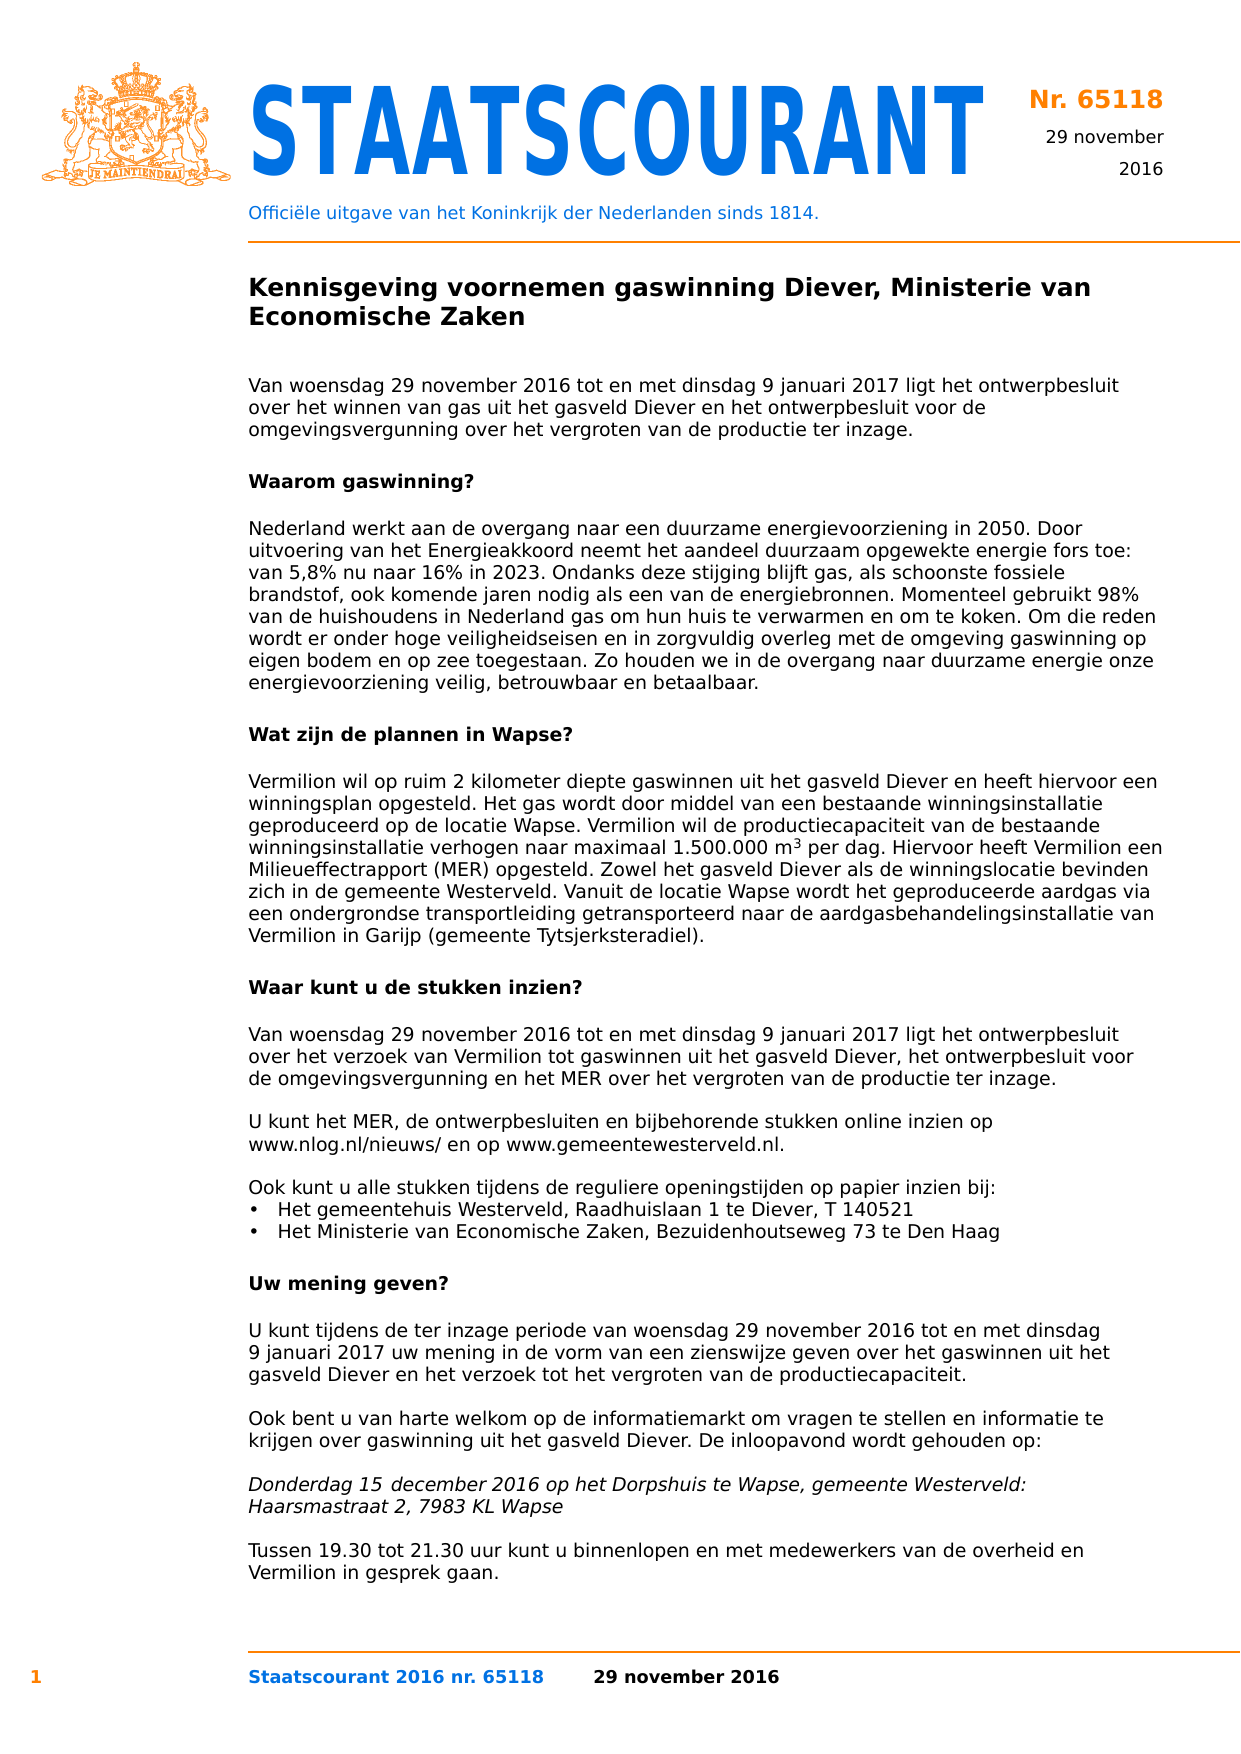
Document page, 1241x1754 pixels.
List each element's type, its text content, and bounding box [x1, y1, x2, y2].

text U kunt tijdens de ter inzage periode van woensdag 29 november 2016 tot en met dinsdag 9 januari 2017 uw mening in de vorm van een zienswijze geven over het gaswinnen uit het gasveld Diever en het verzoek tot het vergroten van de productiecapaciteit. [248, 1320, 1163, 1386]
table_cell 29 november [998, 121, 1240, 153]
picture [41, 62, 231, 186]
text Donderdag 15 december 2016 op het Dorpshuis te Wapse, gemeente Westerveld: Haarsmastraat 2, 7983 KL Wapse [248, 1474, 1163, 1518]
text Ook bent u van harte welkom op de informatiemarkt om vragen te stellen en informatie te krijgen over gaswinning uit het gasveld Diever. De inloopavond wordt gehouden op: [248, 1408, 1163, 1452]
text Van woensdag 29 november 2016 tot en met dinsdag 9 januari 2017 ligt het ontwerpbesluit over het winnen van gas uit het gasveld Diever en het ontwerpbesluit voor de omgevingsvergunning over het vergroten van de productie ter inzage. [248, 375, 1163, 441]
subtitle Wat zijn de plannen in Wapse? [248, 724, 1163, 746]
text Tussen 19.30 tot 21.30 uur kunt u binnenlopen en met medewerkers van de overheid en Vermilion in gesprek gaan. [248, 1540, 1163, 1584]
table_header Nr. 65118 [998, 62, 1240, 121]
text Ook kunt u alle stukken tijdens de reguliere openingstijden op papier inzien bij: [248, 1177, 1163, 1199]
text Van woensdag 29 november 2016 tot en met dinsdag 9 januari 2017 ligt het ontwerpbesluit over het verzoek van Vermilion tot gaswinnen uit het gasveld Diever, het ontwerpbesluit voor de omgevingsvergunning en het MER over het vergroten van de productie ter inzage. [248, 1024, 1163, 1089]
table_cell 2016 [998, 153, 1240, 203]
table_cell Officiële uitgave van het Koninkrijk der Nederlanden sinds 1814. [248, 203, 1240, 241]
text U kunt het MER, de ontwerpbesluiten en bijbehorende stukken online inzien op www.nlog.nl/nieuws/ en op www.gemeentewesterveld.nl. [248, 1111, 1163, 1155]
table_header [25, 62, 248, 241]
text Vermilion wil op ruim 2 kilometer diepte gaswinnen uit het gasveld Diever en heeft hiervoor een winningsplan opgesteld. Het gas wordt door middel van een bestaande winningsinstallatie geproduceerd op de locatie Wapse. Vermilion wil de productiecapaciteit van de bestaande winningsinstallatie verhogen naar maximaal 1.500.000 m3 per dag. Hiervoor heeft Vermilion een Milieueffectrapport (MER) opgesteld. Zowel het gasveld Diever als de winningslocatie bevinden zich in de gemeente Westerveld. Vanuit de locatie Wapse wordt het geproduceerde aardgas via een ondergrondse transportleiding getransporteerd naar de aardgasbehandelingsinstallatie van Vermilion in Garijp (gemeente Tytsjerksteradiel). [248, 771, 1163, 947]
subtitle Kennisgeving voornemen gaswinning Diever, Ministerie van Economische Zaken [248, 273, 1163, 331]
subtitle Uw mening geven? [248, 1273, 1163, 1295]
text • Het gemeentehuis Westerveld, Raadhuislaan 1 te Diever, T 140521 [248, 1199, 1163, 1221]
subtitle Waar kunt u de stukken inzien? [248, 977, 1163, 999]
table_header STAATSCOURANT [248, 62, 998, 203]
text Nederland werkt aan de overgang naar een duurzame energievoorziening in 2050. Door uitvoering van het Energieakkoord neemt het aandeel duurzaam opgewekte energie fors toe: van 5,8% nu naar 16% in 2023. Ondanks deze stijging blijft gas, als schoonste fossiele brandstof, ook komende jaren nodig als een van de energiebronnen. Momenteel gebruikt 98% van de huishoudens in Nederland gas om hun huis te verwarmen en om te koken. Om die reden wordt er onder hoge veiligheidseisen en in zorgvuldig overleg met de omgeving gaswinning op eigen bodem en op zee toegestaan. Zo houden we in de overgang naar duurzame energie onze energievoorziening veilig, betrouwbaar en betaalbaar. [248, 518, 1163, 694]
text • Het Ministerie van Economische Zaken, Bezuidenhoutseweg 73 te Den Haag [248, 1221, 1163, 1243]
subtitle Waarom gaswinning? [248, 471, 1163, 493]
